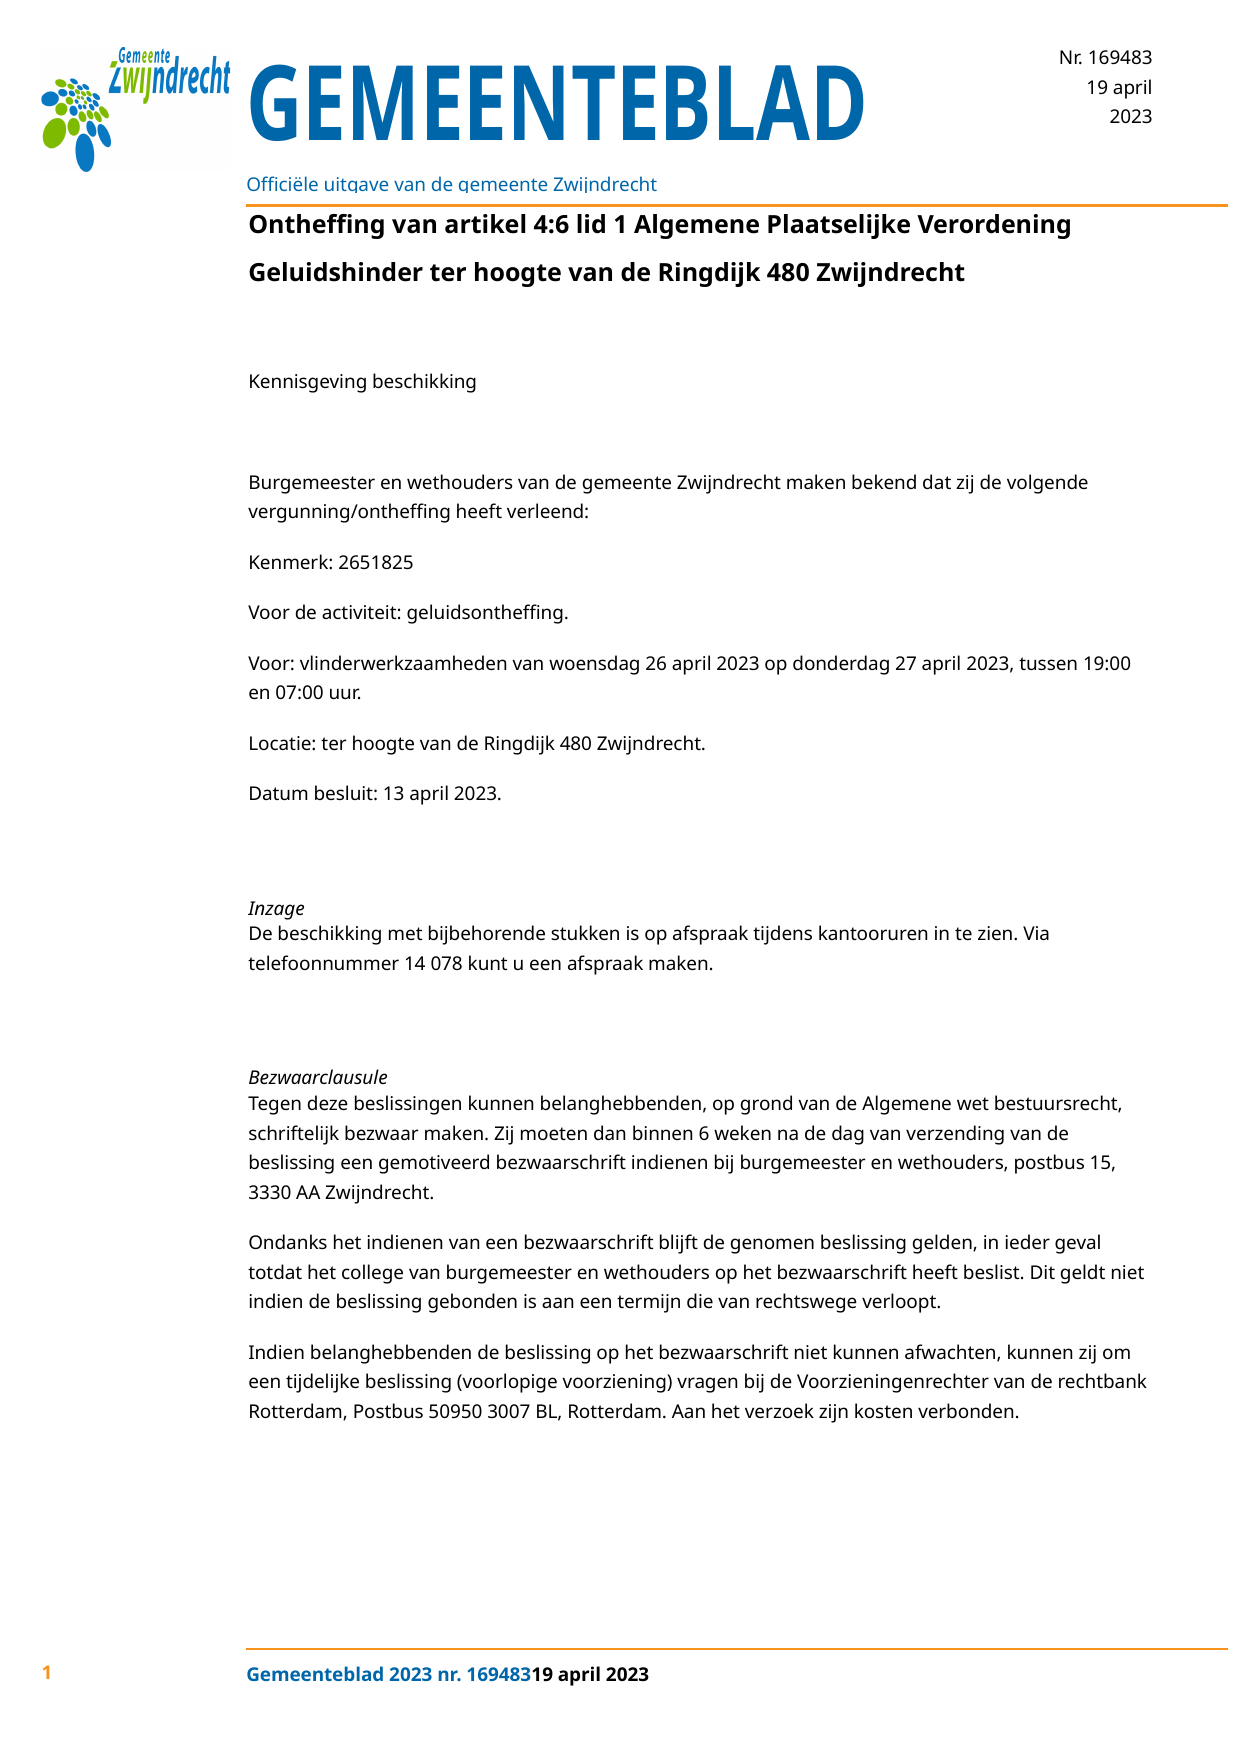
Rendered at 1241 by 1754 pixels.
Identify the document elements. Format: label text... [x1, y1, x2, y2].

text De beschikking met bijbehorende stukken is op afspraak tijdens kantooruren in te zien. Via telefoonnummer 14 078 kunt u een afspraak maken. [248, 921, 1152, 976]
text Voor de activiteit: geluidsontheffing. [248, 599, 1152, 625]
text Inzage [248, 895, 1152, 921]
text Ontheffing van artikel 4:6 lid 1 Algemene Plaatselijke Verordening Geluidshinder ter hoogte van de Ringdijk 480 Zwijndrecht [248, 207, 1152, 288]
text Indien belanghebbenden de beslissing op het bezwaarschrift niet kunnen afwachten, kunnen zij om een tijdelijke beslissing (voorlopige voorziening) vragen bij de Voorzieningenrechter van de rechtbank Rotterdam, Postbus 50950 3007 BL, Rotterdam. Aan het verzoek zijn kosten verbonden. [248, 1339, 1152, 1424]
text Datum besluit: 13 april 2023. [248, 780, 1152, 806]
picture [41, 47, 231, 172]
text Tegen deze beslissingen kunnen belanghebbenden, op grond van de Algemene wet bestuursrecht, schriftelijk bezwaar maken. Zij moeten dan binnen 6 weken na de dag van verzending van de beslissing een gemotiveerd bezwaarschrift indienen bij burgemeester en wethouders, postbus 15, 3330 AA Zwijndrecht. [248, 1090, 1152, 1205]
text Locatie: ter hoogte van de Ringdijk 480 Zwijndrecht. [248, 730, 1152, 756]
text Voor: vlinderwerkzaamheden van woensdag 26 april 2023 op donderdag 27 april 2023, tussen 19:00 en 07:00 uur. [248, 650, 1152, 705]
text Kennisgeving beschikking [248, 368, 1152, 394]
text Bezwaarclausule [248, 1064, 1152, 1090]
text Ondanks het indienen van een bezwaarschrift blijft de genomen beslissing gelden, in ieder geval totdat het college van burgemeester en wethouders op het bezwaarschrift heeft beslist. Dit geldt niet indien de beslissing gebonden is aan een termijn die van rechtswege verloopt. [248, 1229, 1152, 1314]
text Burgemeester en wethouders van de gemeente Zwijndrecht maken bekend dat zij de volgende vergunning/ontheffing heeft verleend: [248, 469, 1152, 524]
text Kenmerk: 2651825 [248, 549, 1152, 575]
